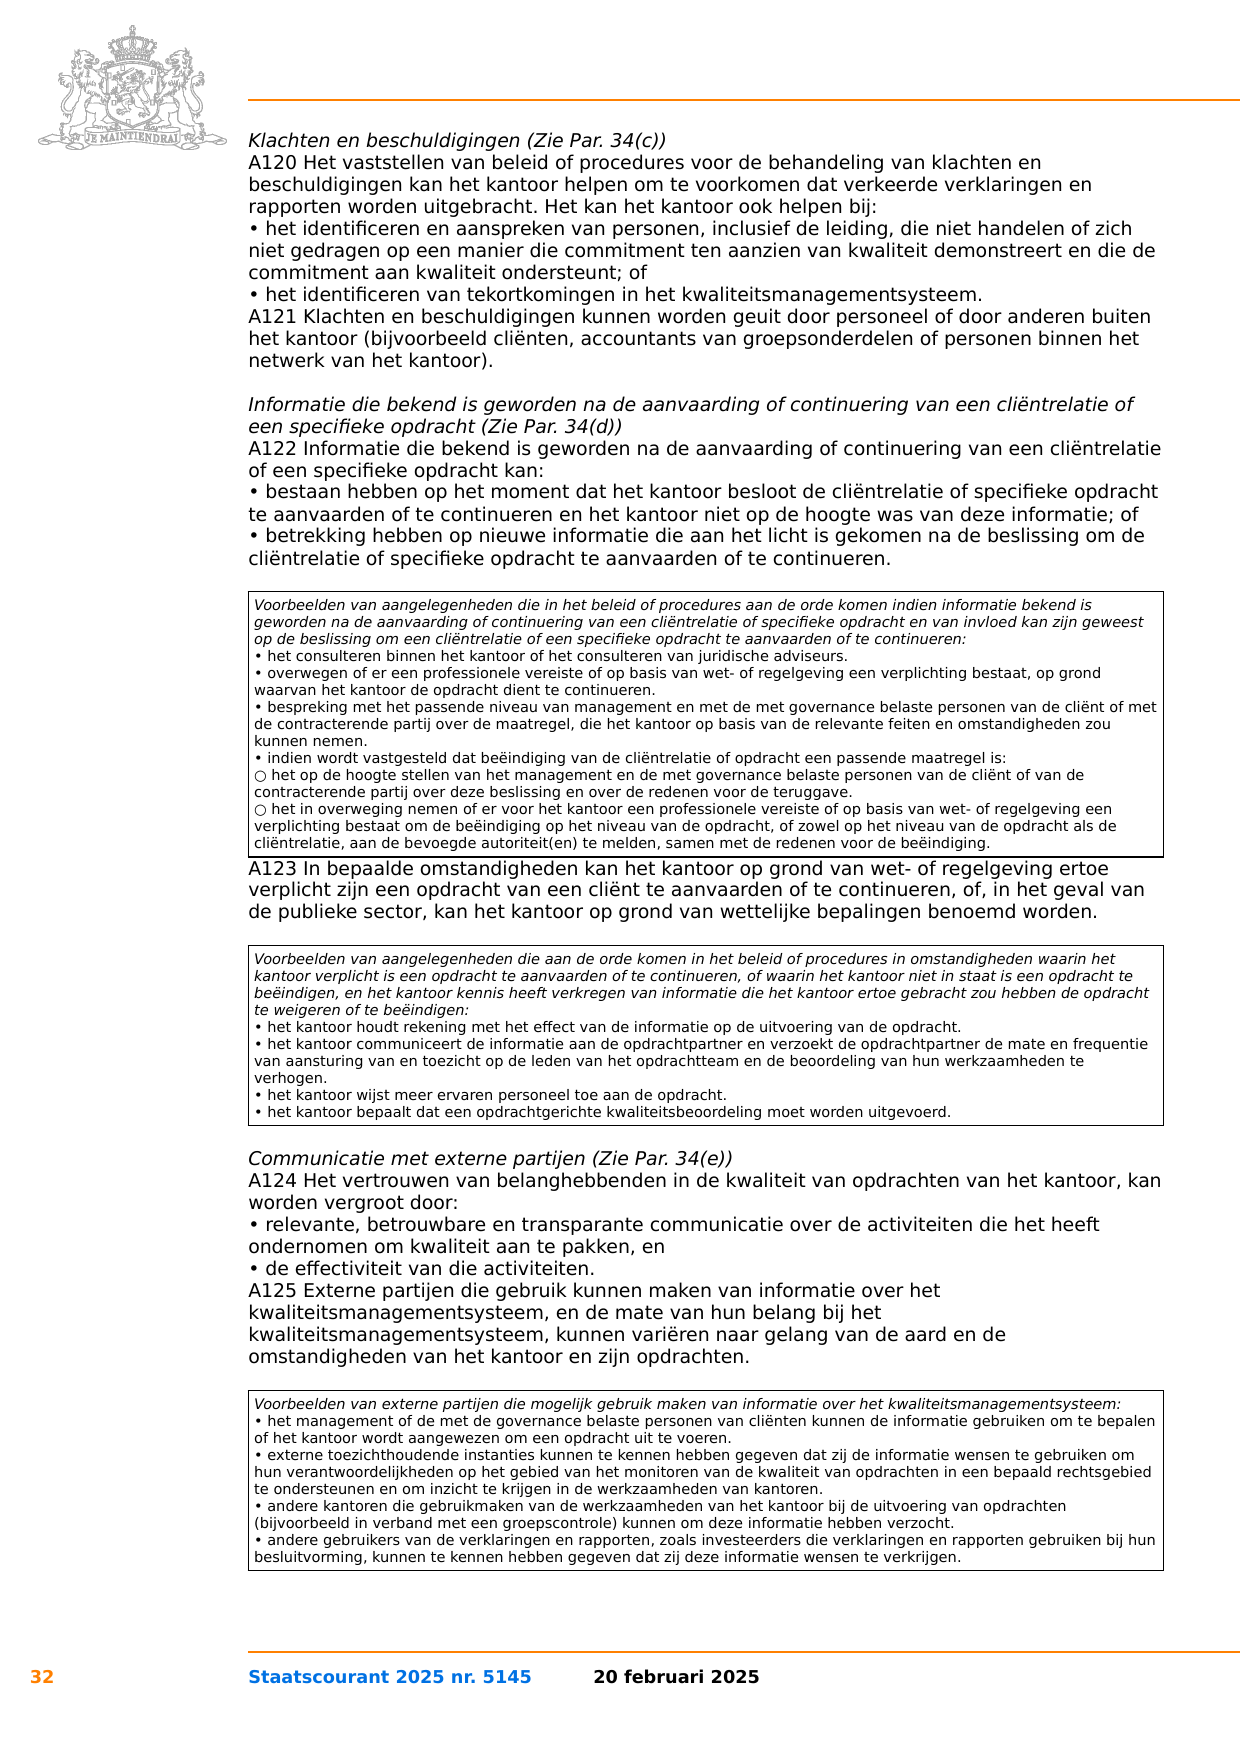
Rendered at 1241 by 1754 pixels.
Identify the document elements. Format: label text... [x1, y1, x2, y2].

text • betrekking hebben op nieuwe informatie die aan het licht is gekomen na de beslissing om de cliëntrelatie of specifieke opdracht te aanvaarden of te continueren. [248, 525, 1163, 569]
text A123 In bepaalde omstandigheden kan het kantoor op grond van wet- of regelgeving ertoe verplicht zijn een opdracht van een cliënt te aanvaarden of te continueren, of, in het geval van de publieke sector, kan het kantoor op grond van wettelijke bepalingen benoemd worden. [248, 858, 1163, 923]
text • de effectiviteit van die activiteiten. [248, 1258, 1163, 1280]
table_header Voorbeelden van aangelegenheden die in het beleid of procedures aan de orde komen indien informatie bekend is geworden na de aanvaarding of continuering van een cliëntrelatie of specifieke opdracht en van invloed kan zijn geweest op de beslissing om een cliëntrelatie of een specifieke opdracht te aanvaarden of te continueren: • het consulteren binnen het kantoor of het consulteren van juridische adviseurs. • overwegen of er een professionele vereiste of op basis van wet- of regelgeving een verplichting bestaat, op grond waarvan het kantoor de opdracht dient te continueren. • bespreking met het passende niveau van management en met de met governance belaste personen van de cliënt of met de contracterende partij over de maatregel, die het kantoor op basis van de relevante feiten en omstandigheden zou kunnen nemen. • indien wordt vastgesteld dat beëindiging van de cliëntrelatie of opdracht een passende maatregel is: ○ het op de hoogte stellen van het management en de met governance belaste personen van de cliënt of van de contracterende partij over deze beslissing en over de redenen voor de teruggave. ○ het in overweging nemen of er voor het kantoor een professionele vereiste of op basis van wet- of regelgeving een verplichting bestaat om de beëindiging op het niveau van de opdracht, of zowel op het niveau van de opdracht als de cliëntrelatie, aan de bevoegde autoriteit(en) te melden, samen met de redenen voor de beëindiging. [249, 592, 1163, 856]
subtitle Informatie die bekend is geworden na de aanvaarding of continuering van een cliëntrelatie of een specifieke opdracht (Zie Par. 34(d)) [248, 393, 1163, 437]
table_header Voorbeelden van aangelegenheden die aan de orde komen in het beleid of procedures in omstandigheden waarin het kantoor verplicht is een opdracht te aanvaarden of te continueren, of waarin het kantoor niet in staat is een opdracht te beëindigen, en het kantoor kennis heeft verkregen van informatie die het kantoor ertoe gebracht zou hebben de opdracht te weigeren of te beëindigen: • het kantoor houdt rekening met het effect van de informatie op de uitvoering van de opdracht. • het kantoor communiceert de informatie aan de opdrachtpartner en verzoekt de opdrachtpartner de mate en frequentie van aansturing van en toezicht op de leden van het opdrachtteam en de beoordeling van hun werkzaamheden te verhogen. • het kantoor wijst meer ervaren personeel toe aan de opdracht. • het kantoor bepaalt dat een opdrachtgerichte kwaliteitsbeoordeling moet worden uitgevoerd. [249, 946, 1163, 1125]
text A120 Het vaststellen van beleid of procedures voor de behandeling van klachten en beschuldigingen kan het kantoor helpen om te voorkomen dat verkeerde verklaringen en rapporten worden uitgebracht. Het kan het kantoor ook helpen bij: [248, 152, 1163, 218]
text A124 Het vertrouwen van belanghebbenden in de kwaliteit van opdrachten van het kantoor, kan worden vergroot door: [248, 1170, 1163, 1214]
text A125 Externe partijen die gebruik kunnen maken van informatie over het kwaliteitsmanagementsysteem, en de mate van hun belang bij het kwaliteitsmanagementsysteem, kunnen variëren naar gelang van de aard en de omstandigheden van het kantoor en zijn opdrachten. [248, 1280, 1163, 1368]
text • relevante, betrouwbare en transparante communicatie over de activiteiten die het heeft ondernomen om kwaliteit aan te pakken, en [248, 1214, 1163, 1258]
text A121 Klachten en beschuldigingen kunnen worden geuit door personeel of door anderen buiten het kantoor (bijvoorbeeld cliënten, accountants van groepsonderdelen of personen binnen het netwerk van het kantoor). [248, 306, 1163, 372]
text • het identificeren en aanspreken van personen, inclusief de leiding, die niet handelen of zich niet gedragen op een manier die commitment ten aanzien van kwaliteit demonstreert en die de commitment aan kwaliteit ondersteunt; of [248, 218, 1163, 284]
subtitle Communicatie met externe partijen (Zie Par. 34(e)) [248, 1148, 1163, 1170]
text • het identificeren van tekortkomingen in het kwaliteitsmanagementsysteem. [248, 284, 1163, 306]
table_header Voorbeelden van externe partijen die mogelijk gebruik maken van informatie over het kwaliteitsmanagementsysteem: • het management of de met de governance belaste personen van cliënten kunnen de informatie gebruiken om te bepalen of het kantoor wordt aangewezen om een opdracht uit te voeren. • externe toezichthoudende instanties kunnen te kennen hebben gegeven dat zij de informatie wensen te gebruiken om hun verantwoordelijkheden op het gebied van het monitoren van de kwaliteit van opdrachten in een bepaald rechtsgebied te ondersteunen en om inzicht te krijgen in de werkzaamheden van kantoren. • andere kantoren die gebruikmaken van de werkzaamheden van het kantoor bij de uitvoering van opdrachten (bijvoorbeeld in verband met een groepscontrole) kunnen om deze informatie hebben verzocht. • andere gebruikers van de verklaringen en rapporten, zoals investeerders die verklaringen en rapporten gebruiken bij hun besluitvorming, kunnen te kennen hebben gegeven dat zij deze informatie wensen te verkrijgen. [249, 1391, 1163, 1570]
picture [38, 25, 227, 150]
text A122 Informatie die bekend is geworden na de aanvaarding of continuering van een cliëntrelatie of een specifieke opdracht kan: [248, 437, 1163, 481]
subtitle Klachten en beschuldigingen (Zie Par. 34(c)) [248, 130, 1163, 152]
text • bestaan hebben op het moment dat het kantoor besloot de cliëntrelatie of specifieke opdracht te aanvaarden of te continueren en het kantoor niet op de hoogte was van deze informatie; of [248, 481, 1163, 525]
